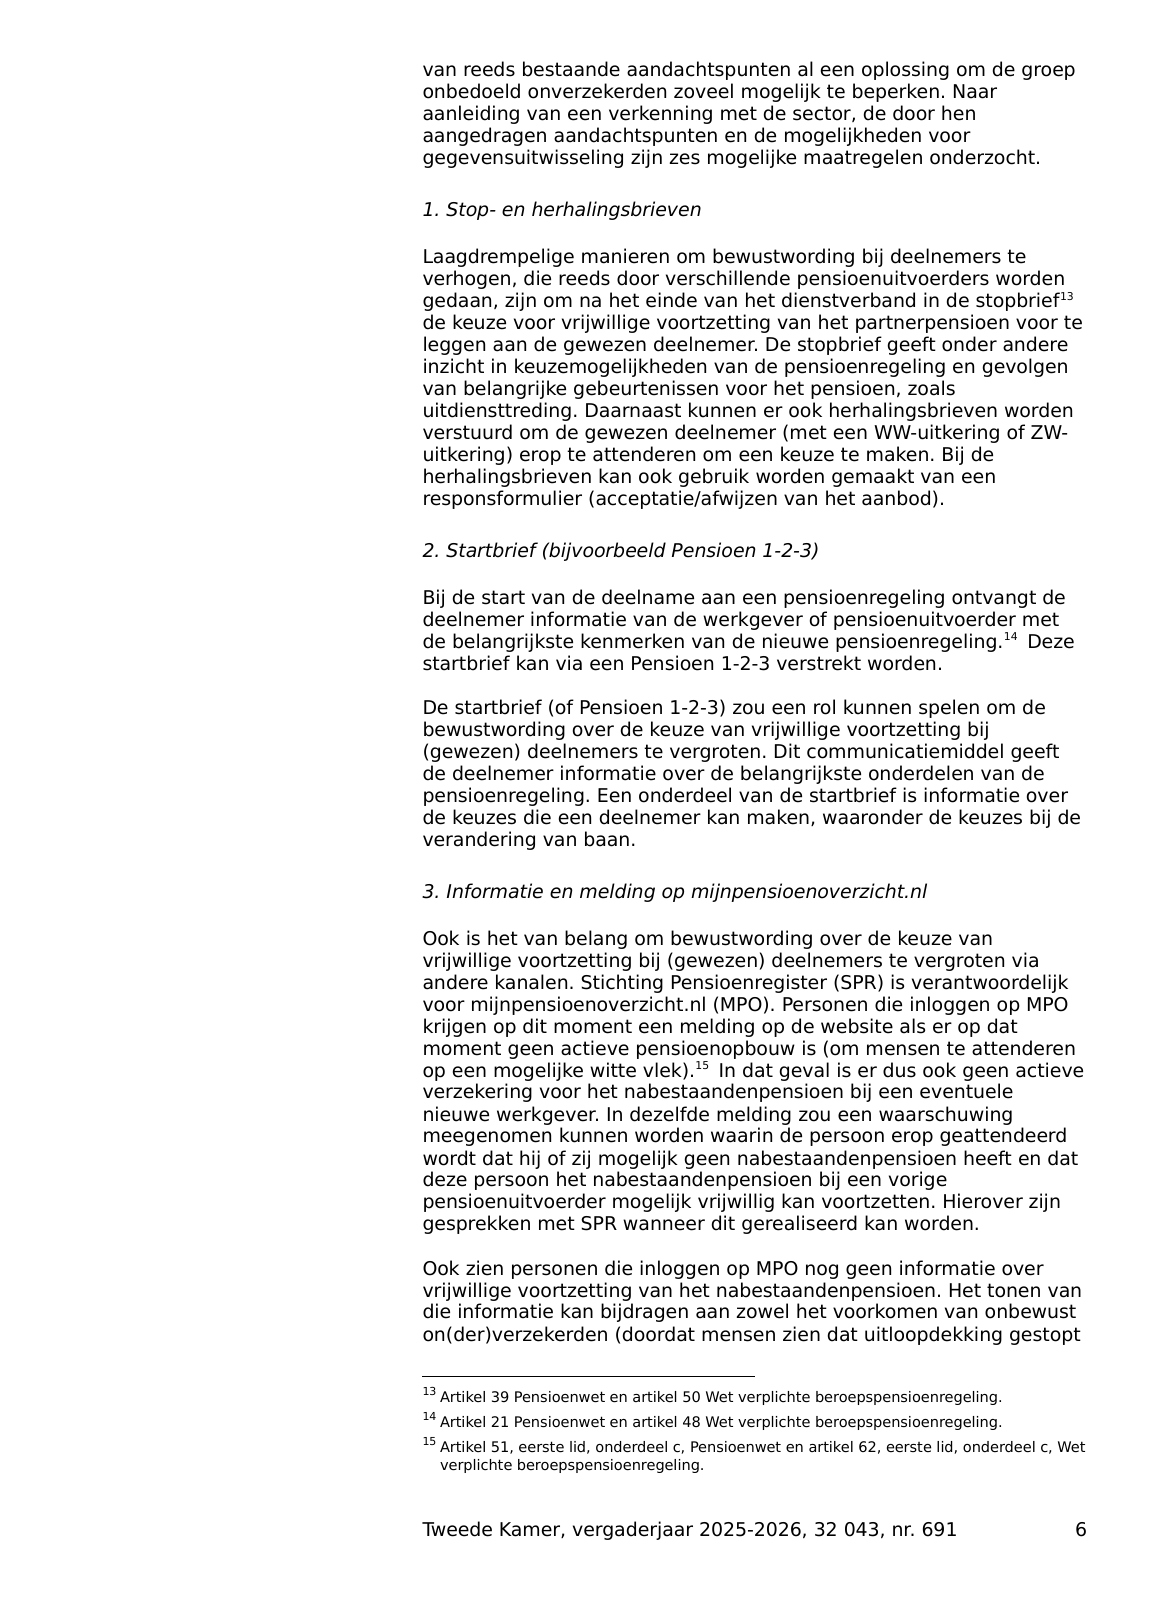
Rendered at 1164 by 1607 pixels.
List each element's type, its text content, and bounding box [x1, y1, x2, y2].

text Ook zien personen die inloggen op MPO nog geen informatie over vrijwillige voortzetting van het nabestaandenpensioen. Het tonen van die informatie kan bijdragen aan zowel het voorkomen van onbewust on(der)verzekerden (doordat mensen zien dat uitloopdekking gestopt [422, 1257, 1087, 1345]
subtitle 2. Startbrief (bijvoorbeeld Pensioen 1-2-3) [422, 540, 1087, 562]
text Artikel 39 Pensioenwet en artikel 50 Wet verplichte beroepspensioenregeling. [422, 1385, 1087, 1407]
text van reeds bestaande aandachtspunten al een oplossing om de groep onbedoeld onverzekerden zoveel mogelijk te beperken. Naar aanleiding van een verkenning met de sector, de door hen aangedragen aandachtspunten en de mogelijkheden voor gegevensuitwisseling zijn zes mogelijke maatregelen onderzocht. [422, 59, 1087, 169]
text Ook is het van belang om bewustwording over de keuze van vrijwillige voortzetting bij (gewezen) deelnemers te vergroten via andere kanalen. Stichting Pensioenregister (SPR) is verantwoordelijk voor mijnpensioenoverzicht.nl (MPO). Personen die inloggen op MPO krijgen op dit moment een melding op de website als er op dat moment geen actieve pensioenopbouw is (om mensen te attenderen op een mogelijke witte vlek). In dat geval is er dus ook geen actieve verzekering voor het nabestaandenpensioen bij een eventuele nieuwe werkgever. In dezelfde melding zou een waarschuwing meegenomen kunnen worden waarin de persoon erop geattendeerd wordt dat hij of zij mogelijk geen nabestaandenpensioen heeft en dat deze persoon het nabestaandenpensioen bij een vorige pensioenuitvoerder mogelijk vrijwillig kan voortzetten. Hierover zijn gesprekken met SPR wanneer dit gerealiseerd kan worden. [422, 928, 1087, 1235]
text Laagdrempelige manieren om bewustwording bij deelnemers te verhogen, die reeds door verschillende pensioenuitvoerders worden gedaan, zijn om na het einde van het dienstverband in de stopbrief de keuze voor vrijwillige voortzetting van het partnerpensioen voor te leggen aan de gewezen deelnemer. De stopbrief geeft onder andere inzicht in keuzemogelijkheden van de pensioenregeling en gevolgen van belangrijke gebeurtenissen voor het pensioen, zoals uitdiensttreding. Daarnaast kunnen er ook herhalingsbrieven worden verstuurd om de gewezen deelnemer (met een WW-uitkering of ZW-uitkering) erop te attenderen om een keuze te maken. Bij de herhalingsbrieven kan ook gebruik worden gemaakt van een responsformulier (acceptatie/afwijzen van het aanbod). [422, 246, 1087, 510]
text Artikel 51, eerste lid, onderdeel c, Pensioenwet en artikel 62, eerste lid, onderdeel c, Wet verplichte beroepspensioenregeling. [422, 1435, 1087, 1474]
text De startbrief (of Pensioen 1-2-3) zou een rol kunnen spelen om de bewustwording over de keuze van vrijwillige voortzetting bij (gewezen) deelnemers te vergroten. Dit communicatiemiddel geeft de deelnemer informatie over de belangrijkste onderdelen van de pensioenregeling. Een onderdeel van de startbrief is informatie over de keuzes die een deelnemer kan maken, waaronder de keuzes bij de verandering van baan. [422, 697, 1087, 851]
subtitle 1. Stop- en herhalingsbrieven [422, 199, 1087, 221]
text Bij de start van de deelname aan een pensioenregeling ontvangt de deelnemer informatie van de werkgever of pensioenuitvoerder met de belangrijkste kenmerken van de nieuwe pensioenregeling. Deze startbrief kan via een Pensioen 1-2-3 verstrekt worden. [422, 587, 1087, 674]
text Artikel 21 Pensioenwet en artikel 48 Wet verplichte beroepspensioenregeling. [422, 1410, 1087, 1432]
subtitle 3. Informatie en melding op mijnpensioenoverzicht.nl [422, 881, 1087, 903]
